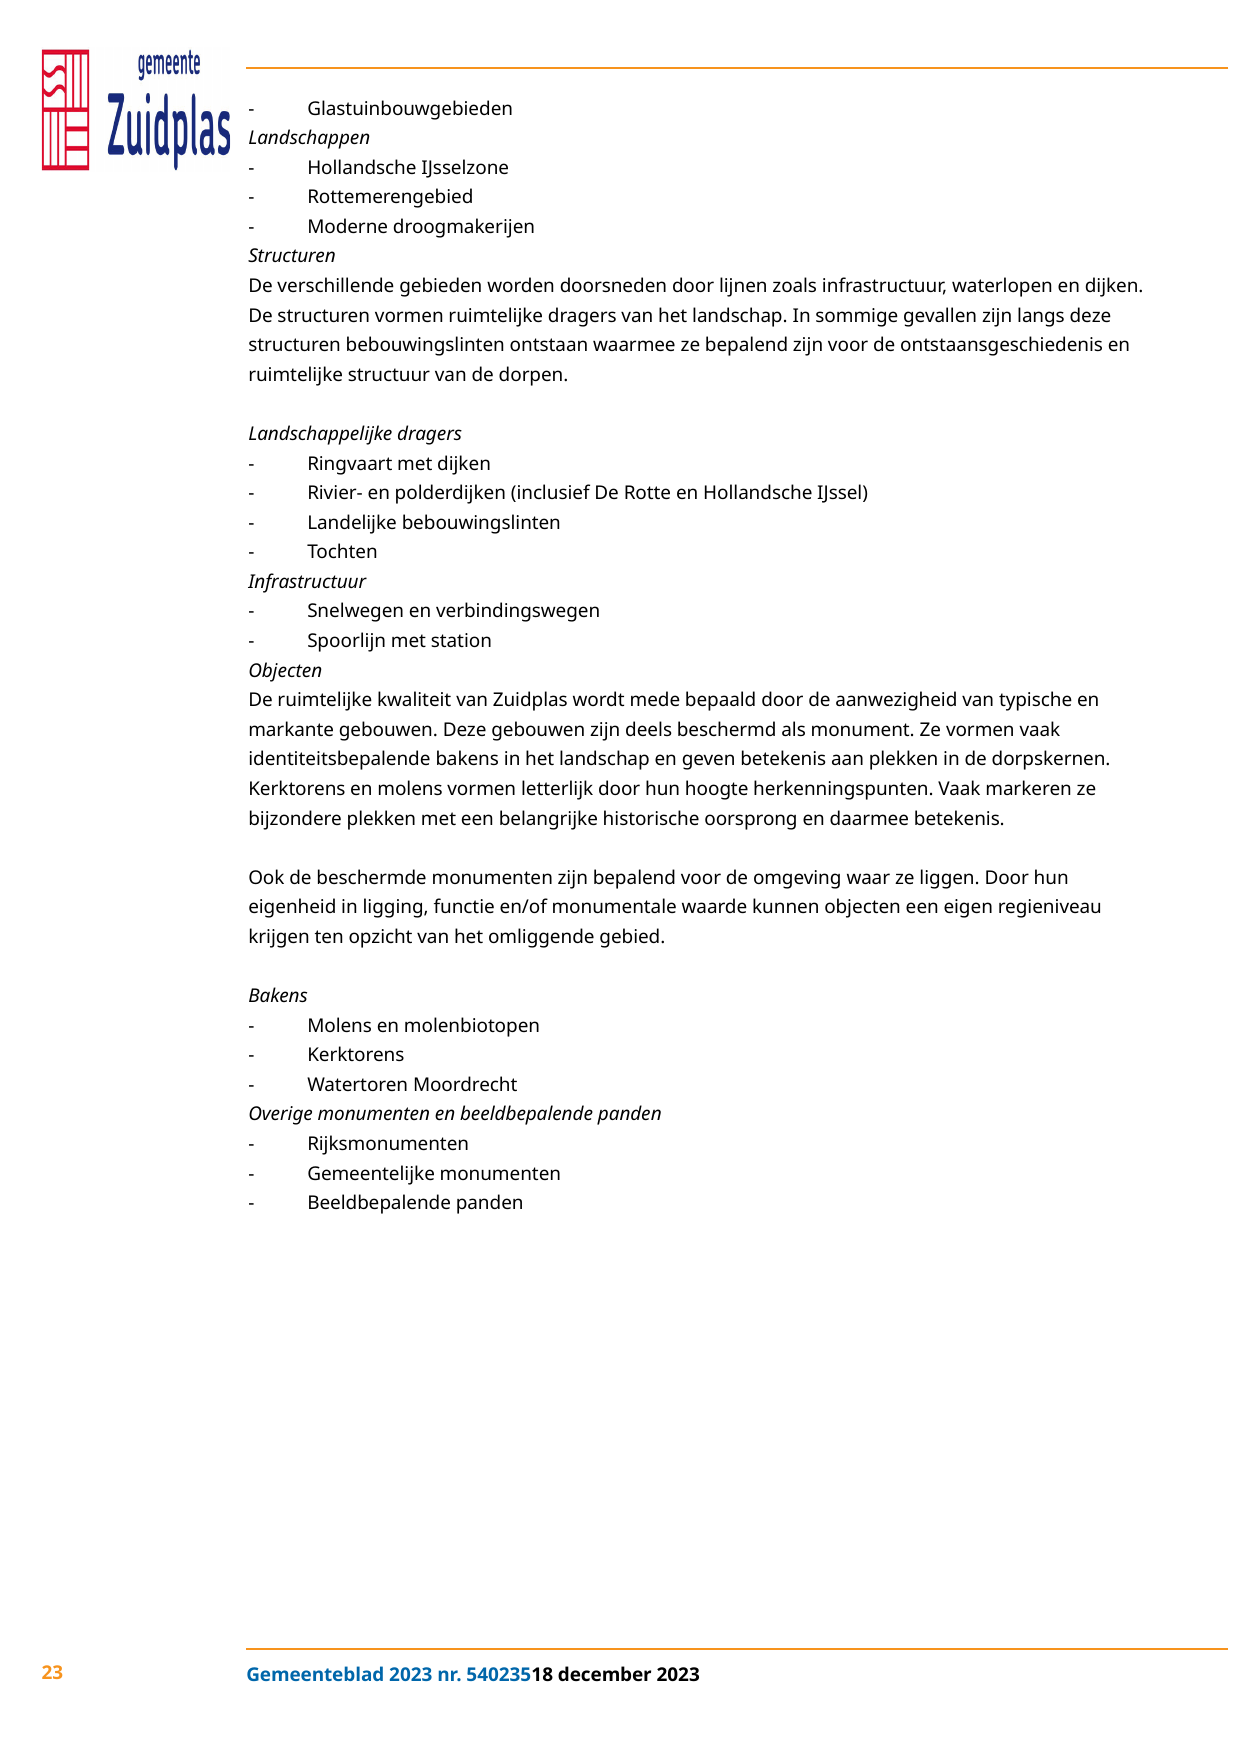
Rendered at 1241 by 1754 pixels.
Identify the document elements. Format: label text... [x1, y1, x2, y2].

list Snelwegen en verbindingswegen [248, 598, 1152, 623]
picture [41, 47, 231, 172]
list Rottemerengebied [248, 183, 1152, 209]
list Watertoren Moordrecht [248, 1071, 1152, 1097]
text Landschappen [248, 124, 1152, 150]
list Landelijke bebouwingslinten [248, 509, 1152, 535]
list Beeldbepalende panden [248, 1189, 1152, 1215]
text Infrastructuur [248, 568, 1152, 594]
text De verschillende gebieden worden doorsneden door lijnen zoals infrastructuur, waterlopen en dijken. De structuren vormen ruimtelijke dragers van het landschap. In sommige gevallen zijn langs deze structuren bebouwingslinten ontstaan waarmee ze bepalend zijn voor de ontstaansgeschiedenis en ruimtelijke structuur van de dorpen. [248, 272, 1152, 387]
list Rijksmonumenten [248, 1130, 1152, 1156]
text Landschappelijke dragers [248, 420, 1152, 446]
list Kerktorens [248, 1041, 1152, 1067]
list Hollandsche IJsselzone [248, 154, 1152, 180]
text Overige monumenten en beeldbepalende panden [248, 1101, 1152, 1126]
text Bakens [248, 982, 1152, 1008]
list Gemeentelijke monumenten [248, 1160, 1152, 1186]
list Ringvaart met dijken [248, 450, 1152, 476]
list Spoorlijn met station [248, 627, 1152, 653]
list Tochten [248, 538, 1152, 564]
text Ook de beschermde monumenten zijn bepalend voor de omgeving waar ze liggen. Door hun eigenheid in ligging, functie en/of monumentale waarde kunnen objecten een eigen regieniveau krijgen ten opzicht van het omliggende gebied. [248, 864, 1152, 949]
list Moderne droogmakerijen [248, 213, 1152, 239]
list Rivier- en polderdijken (inclusief De Rotte en Hollandsche IJssel) [248, 479, 1152, 505]
text Structuren [248, 243, 1152, 268]
text De ruimtelijke kwaliteit van Zuidplas wordt mede bepaald door de aanwezigheid van typische en markante gebouwen. Deze gebouwen zijn deels beschermd als monument. Ze vormen vaak identiteitsbepalende bakens in het landschap en geven betekenis aan plekken in de dorpskernen. Kerktorens en molens vormen letterlijk door hun hoogte herkenningspunten. Vaak markeren ze bijzondere plekken met een belangrijke historische oorsprong en daarmee betekenis. [248, 686, 1152, 831]
text Objecten [248, 657, 1152, 683]
list Molens en molenbiotopen [248, 1012, 1152, 1038]
list Glastuinbouwgebieden [248, 95, 1152, 121]
